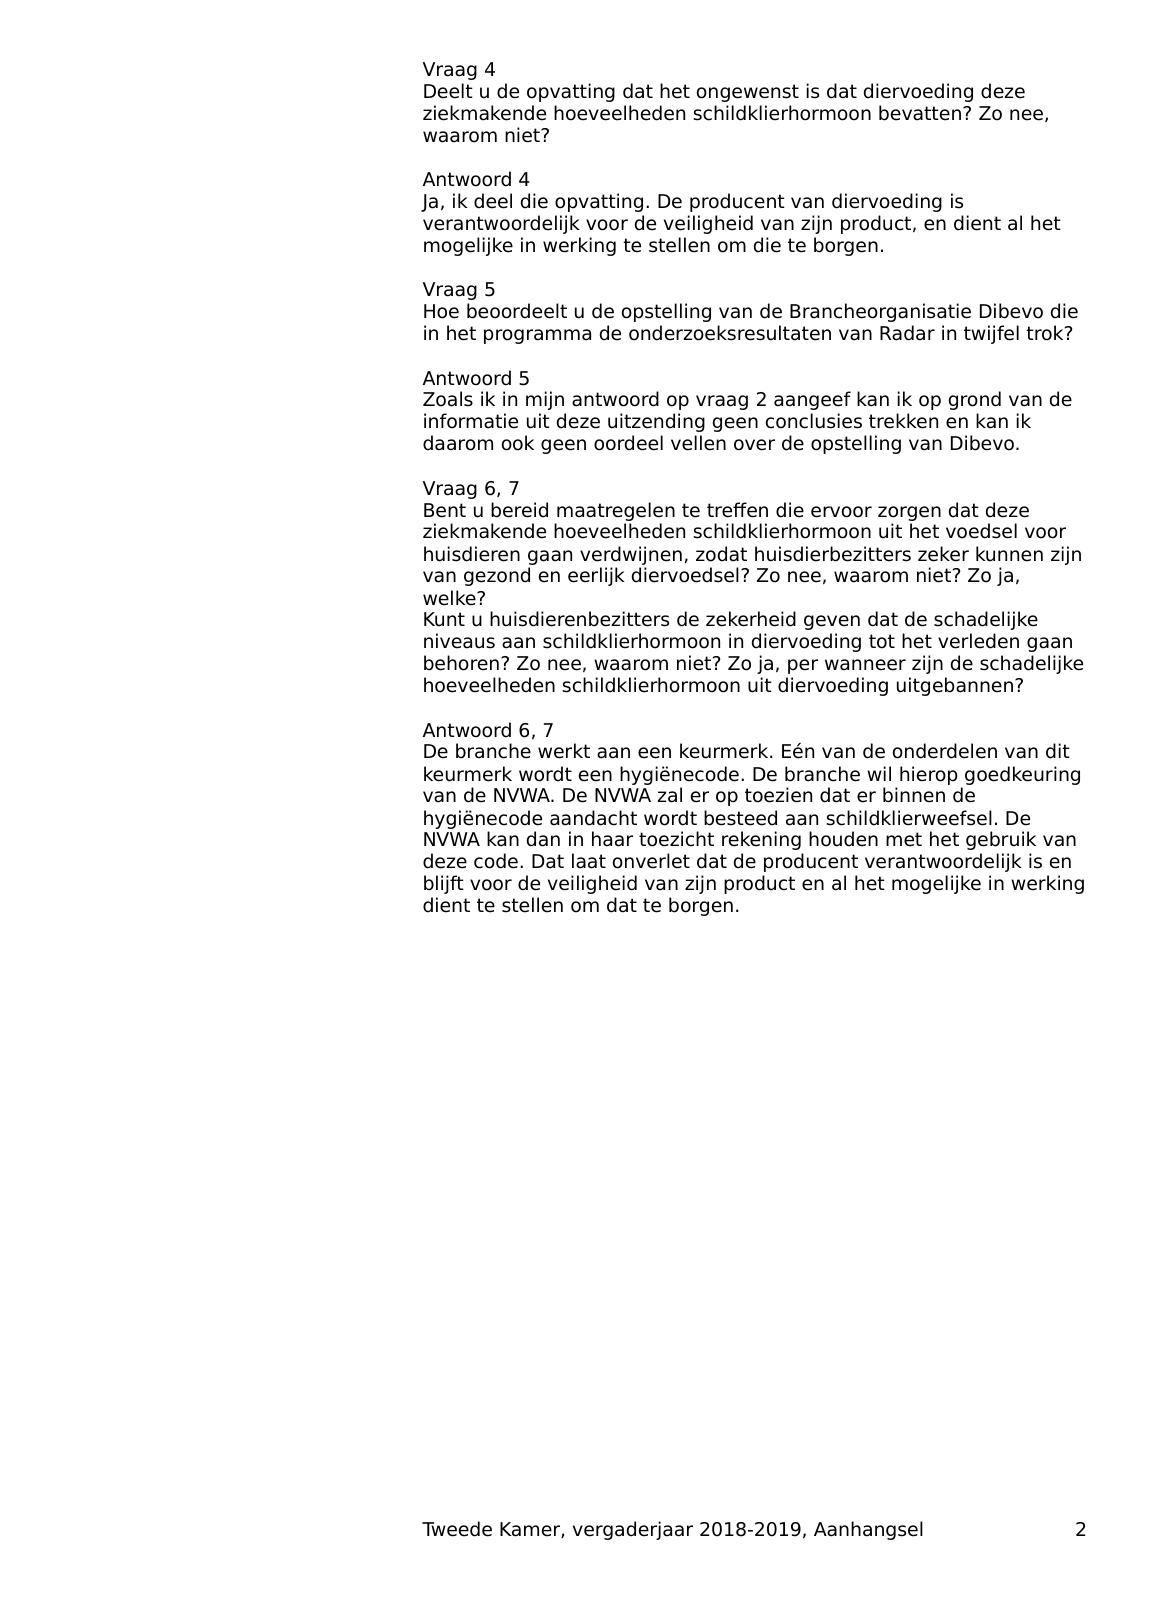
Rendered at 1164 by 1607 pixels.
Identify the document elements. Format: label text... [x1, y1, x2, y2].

text Zoals ik in mijn antwoord op vraag 2 aangeef kan ik op grond van de informatie uit deze uitzending geen conclusies trekken en kan ik daarom ook geen oordeel vellen over de opstelling van Dibevo. [422, 389, 1087, 455]
text Antwoord 6, 7 [422, 719, 1087, 741]
text Kunt u huisdierenbezitters de zekerheid geven dat de schadelijke niveaus aan schildklierhormoon in diervoeding tot het verleden gaan behoren? Zo nee, waarom niet? Zo ja, per wanneer zijn de schadelijke hoeveelheden schildklierhormoon uit diervoeding uitgebannen? [422, 609, 1087, 697]
text Antwoord 4 [422, 169, 1087, 191]
text Ja, ik deel die opvatting. De producent van diervoeding is verantwoordelijk voor de veiligheid van zijn product, en dient al het mogelijke in werking te stellen om die te borgen. [422, 191, 1087, 257]
text Bent u bereid maatregelen te treffen die ervoor zorgen dat deze ziekmakende hoeveelheden schildklierhormoon uit het voedsel voor huisdieren gaan verdwijnen, zodat huisdierbezitters zeker kunnen zijn van gezond en eerlijk diervoedsel? Zo nee, waarom niet? Zo ja, welke? [422, 499, 1087, 609]
text Vraag 5 [422, 279, 1087, 301]
text De branche werkt aan een keurmerk. Eén van de onderdelen van dit keurmerk wordt een hygiënecode. De branche wil hierop goedkeuring van de NVWA. De NVWA zal er op toezien dat er binnen de hygiënecode aandacht wordt besteed aan schildklierweefsel. De NVWA kan dan in haar toezicht rekening houden met het gebruik van deze code. Dat laat onverlet dat de producent verantwoordelijk is en blijft voor de veiligheid van zijn product en al het mogelijke in werking dient te stellen om dat te borgen. [422, 741, 1087, 917]
text Vraag 4 [422, 59, 1087, 81]
text Vraag 6, 7 [422, 477, 1087, 499]
text Hoe beoordeelt u de opstelling van de Brancheorganisatie Dibevo die in het programma de onderzoeksresultaten van Radar in twijfel trok? [422, 301, 1087, 345]
text Antwoord 5 [422, 367, 1087, 389]
text Deelt u de opvatting dat het ongewenst is dat diervoeding deze ziekmakende hoeveelheden schildklierhormoon bevatten? Zo nee, waarom niet? [422, 81, 1087, 147]
